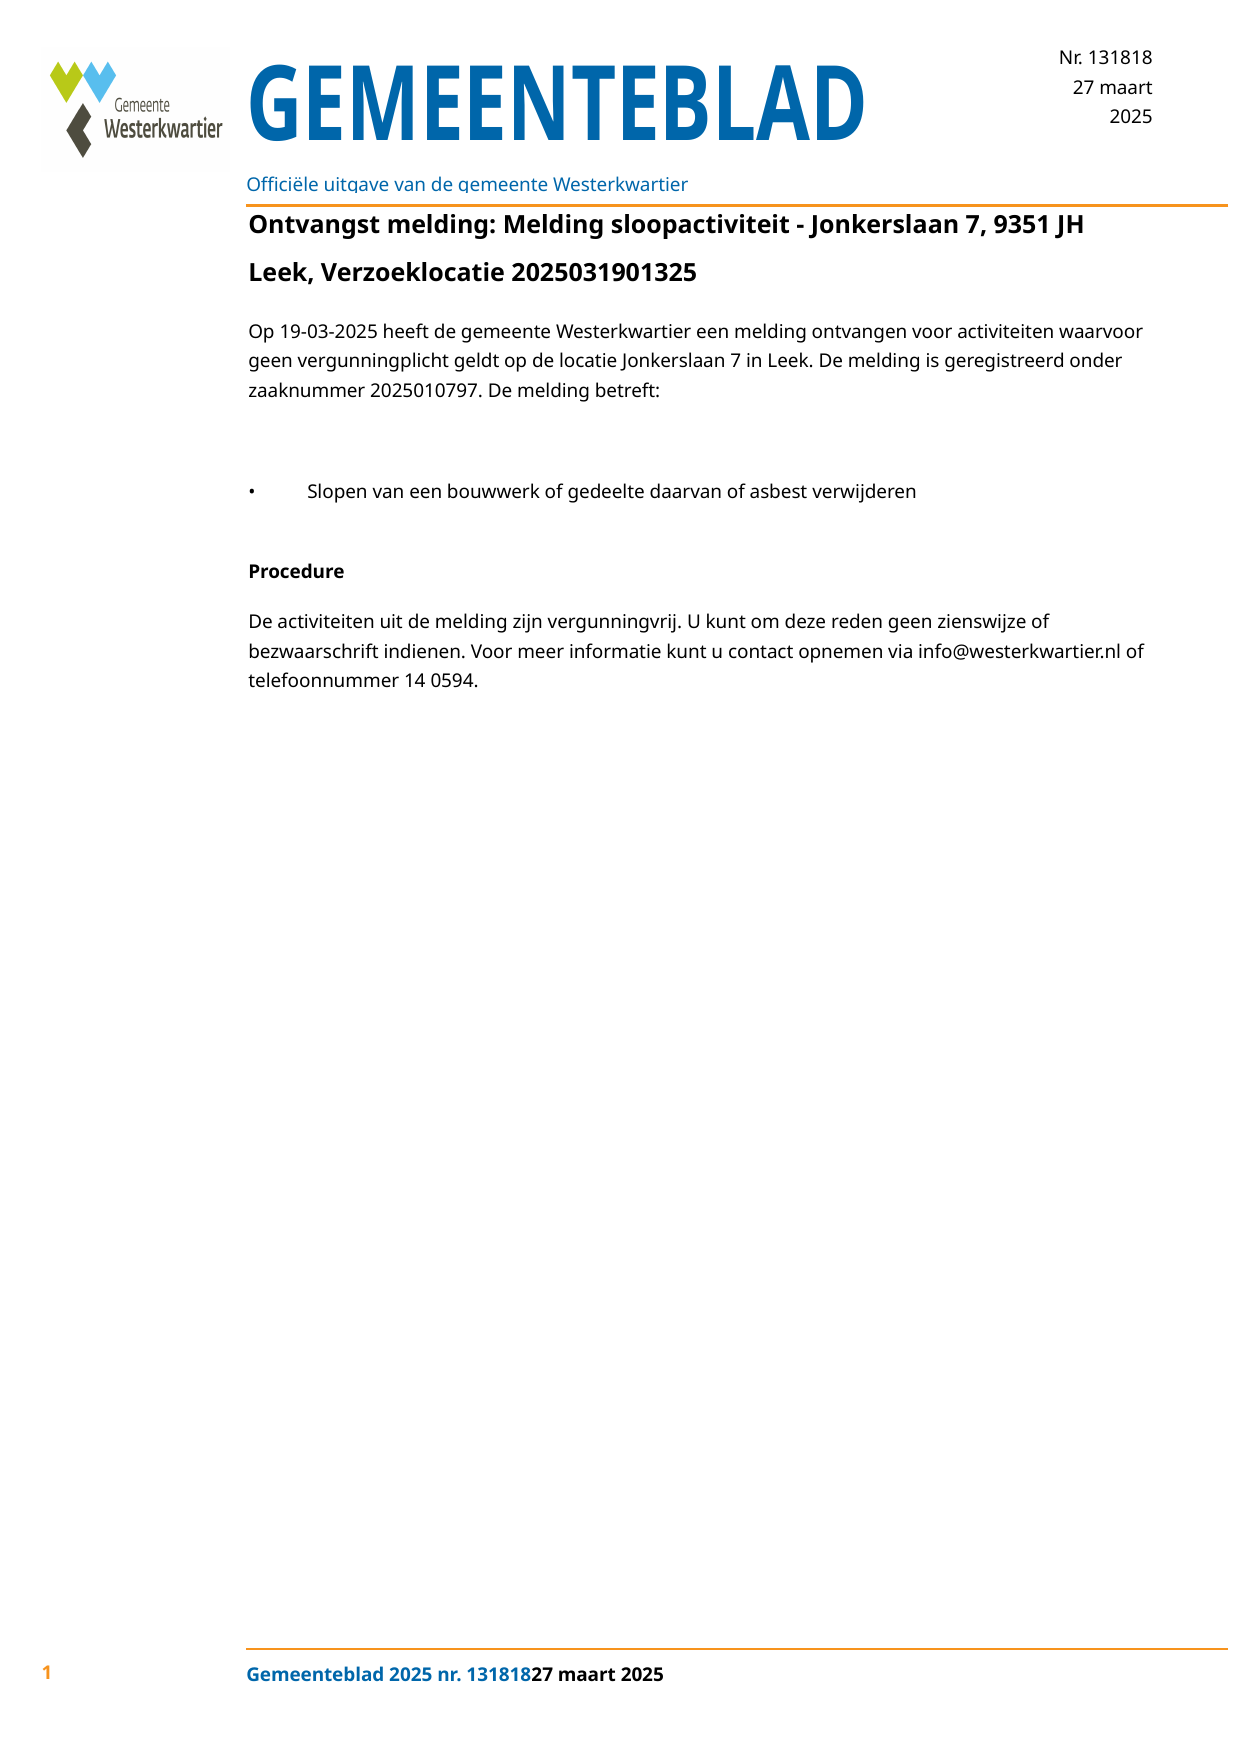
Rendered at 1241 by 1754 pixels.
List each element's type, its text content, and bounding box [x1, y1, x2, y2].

text Procedure [248, 558, 1152, 584]
text Op 19-03-2025 heeft de gemeente Westerkwartier een melding ontvangen voor activiteiten waarvoor geen vergunningplicht geldt op de locatie Jonkerslaan 7 in Leek. De melding is geregistreerd onder zaaknummer 2025010797. De melding betreft: [248, 318, 1152, 403]
text Ontvangst melding: Melding sloopactiviteit - Jonkerslaan 7, 9351 JH Leek, Verzoeklocatie 2025031901325 [248, 207, 1152, 288]
list Slopen van een bouwwerk of gedeelte daarvan of asbest verwijderen [248, 478, 1152, 504]
picture [41, 47, 231, 172]
text De activiteiten uit de melding zijn vergunningvrij. U kunt om deze reden geen zienswijze of bezwaarschrift indienen. Voor meer informatie kunt u contact opnemen via info@westerkwartier.nl of telefoonnummer 14 0594. [248, 608, 1152, 693]
